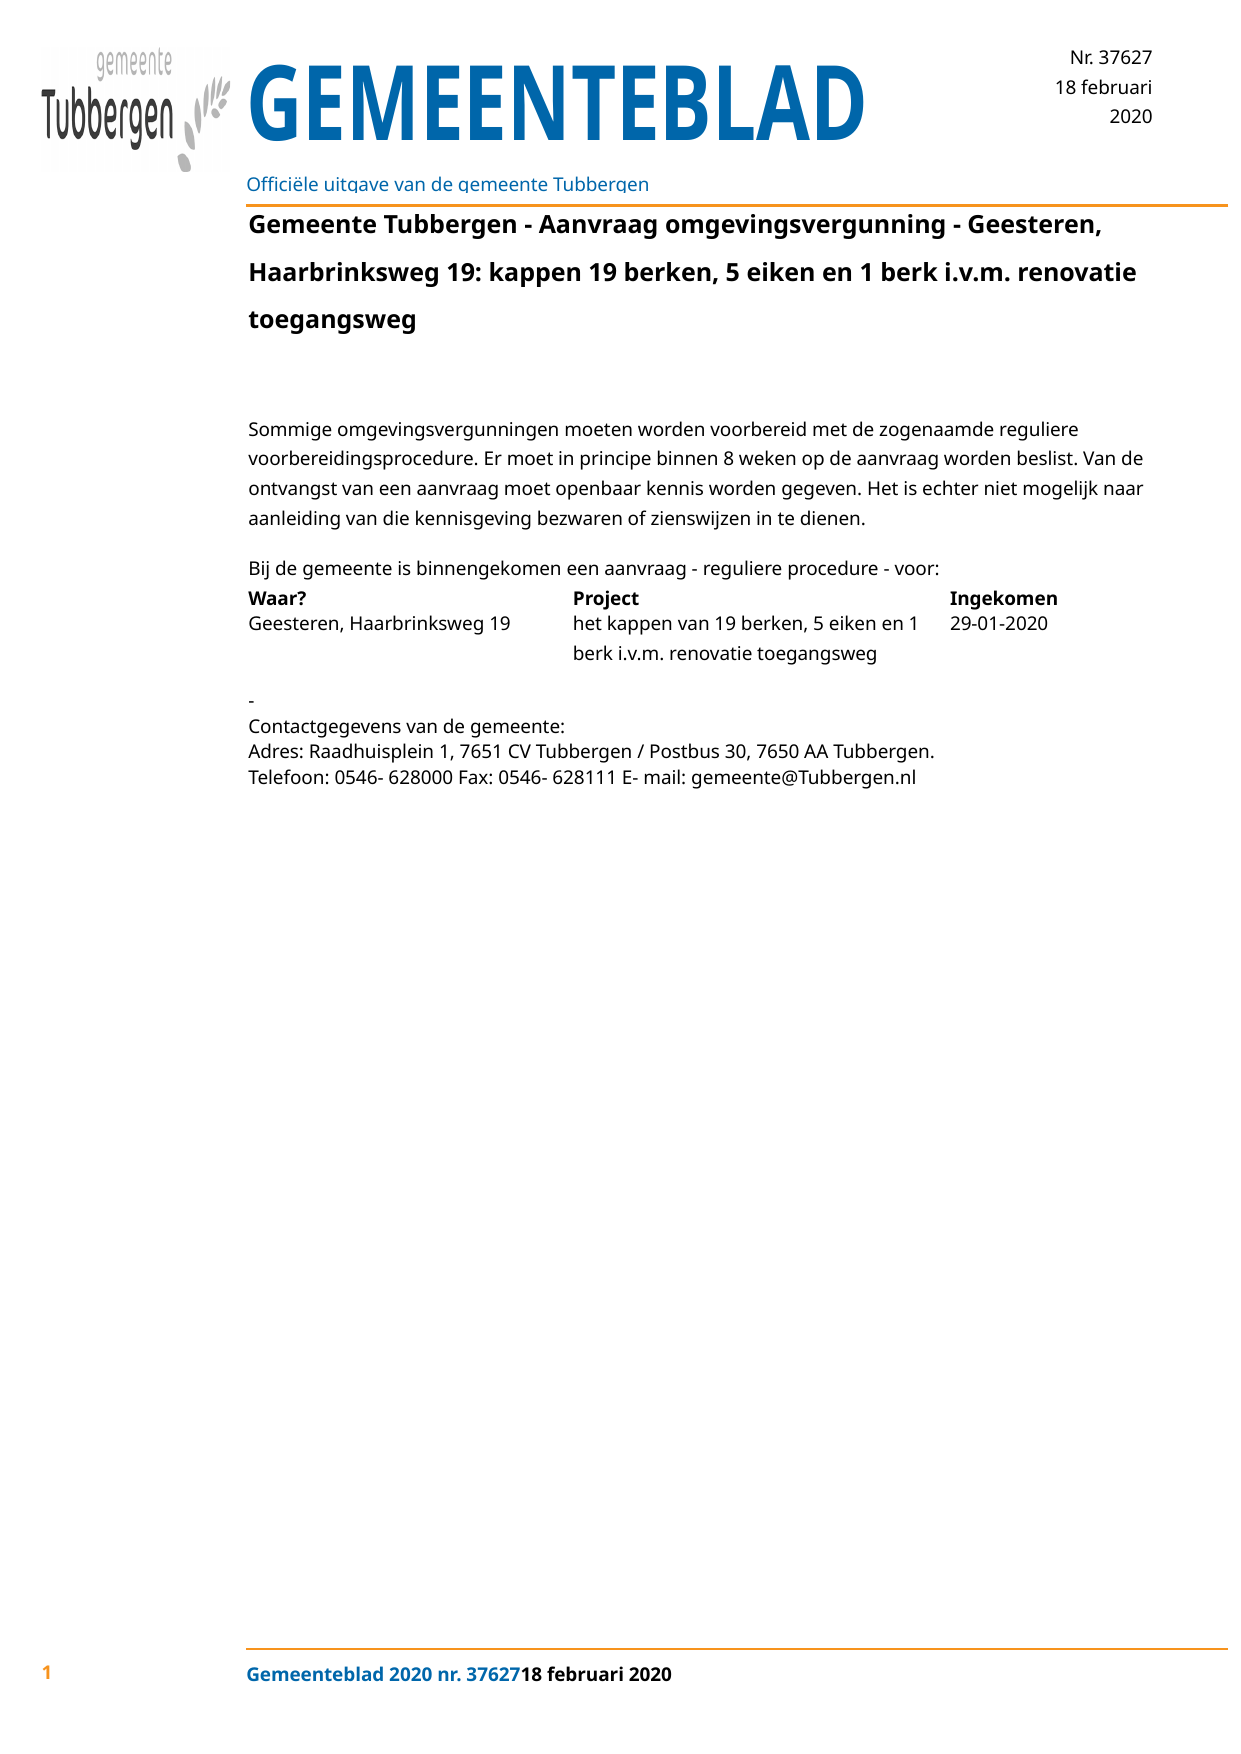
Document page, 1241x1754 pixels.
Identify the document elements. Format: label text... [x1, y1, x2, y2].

table_header Waar? [248, 585, 573, 611]
picture [41, 47, 231, 172]
table_header Ingekomen [950, 585, 1152, 611]
text Telefoon: 0546- 628000 Fax: 0546- 628111 E- mail: gemeente@Tubbergen.nl [248, 764, 1152, 790]
table_cell het kappen van 19 berken, 5 eiken en 1 berk i.v.m. renovatie toegangsweg [573, 611, 950, 666]
text Adres: Raadhuisplein 1, 7651 CV Tubbergen / Postbus 30, 7650 AA Tubbergen. [248, 739, 1152, 764]
text - [248, 687, 1152, 713]
text Sommige omgevingsvergunningen moeten worden voorbereid met de zogenaamde reguliere voorbereidingsprocedure. Er moet in principe binnen 8 weken op de aanvraag worden beslist. Van de ontvangst van een aanvraag moet openbaar kennis worden gegeven. Het is echter niet mogelijk naar aanleiding van die kennisgeving bezwaren of zienswijzen in te dienen. [248, 416, 1152, 530]
text Gemeente Tubbergen - Aanvraag omgevingsvergunning - Geesteren, Haarbrinksweg 19: kappen 19 berken, 5 eiken en 1 berk i.v.m. renovatie toegangsweg [248, 207, 1152, 336]
table_cell Geesteren, Haarbrinksweg 19 [248, 611, 573, 666]
table_cell 29-01-2020 [950, 611, 1152, 666]
text Contactgegevens van de gemeente: [248, 713, 1152, 739]
text Bij de gemeente is binnengekomen een aanvraag - reguliere procedure - voor: [248, 555, 1152, 581]
table_header Project [573, 585, 950, 611]
